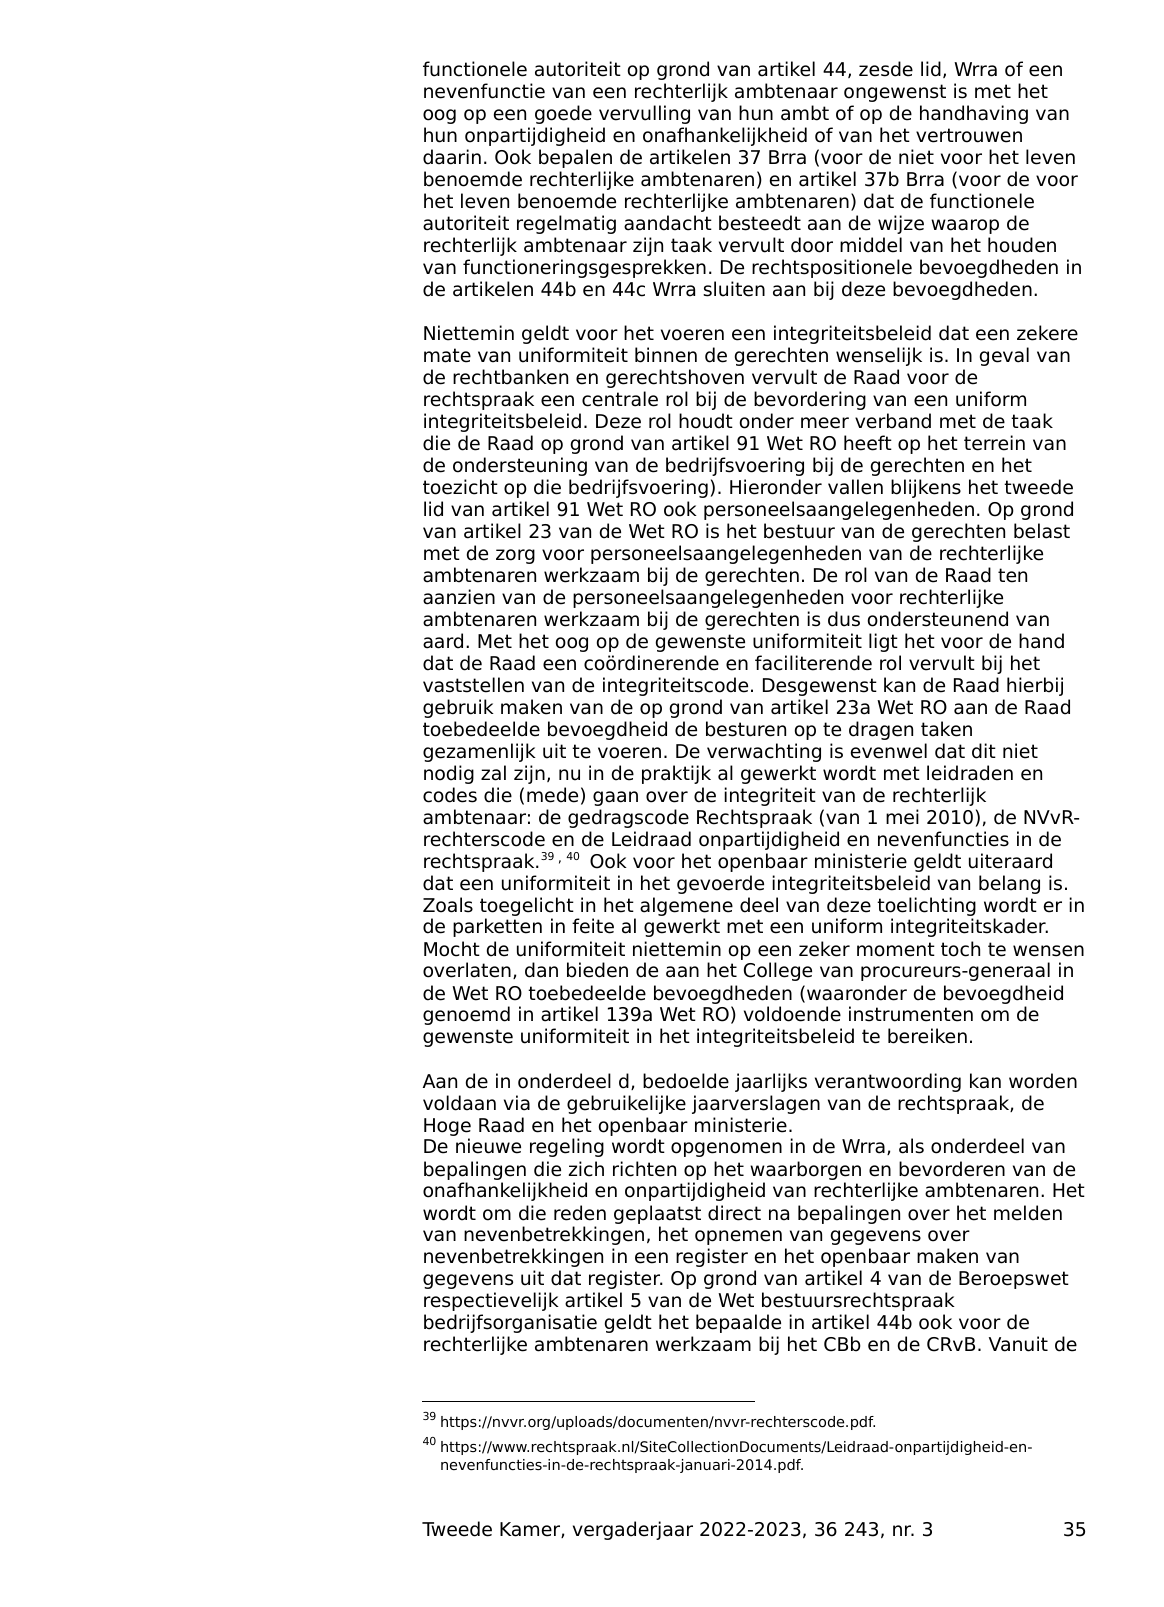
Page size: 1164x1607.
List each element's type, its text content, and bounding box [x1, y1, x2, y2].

text Niettemin geldt voor het voeren een integriteitsbeleid dat een zekere mate van uniformiteit binnen de gerechten wenselijk is. In geval van de rechtbanken en gerechtshoven vervult de Raad voor de rechtspraak een centrale rol bij de bevordering van een uniform integriteitsbeleid. Deze rol houdt onder meer verband met de taak die de Raad op grond van artikel 91 Wet RO heeft op het terrein van de ondersteuning van de bedrijfsvoering bij de gerechten en het toezicht op die bedrijfsvoering). Hieronder vallen blijkens het tweede lid van artikel 91 Wet RO ook personeelsaangelegenheden. Op grond van artikel 23 van de Wet RO is het bestuur van de gerechten belast met de zorg voor personeelsaangelegenheden van de rechterlijke ambtenaren werkzaam bij de gerechten. De rol van de Raad ten aanzien van de personeelsaangelegenheden voor rechterlijke ambtenaren werkzaam bij de gerechten is dus ondersteunend van aard. Met het oog op de gewenste uniformiteit ligt het voor de hand dat de Raad een coördinerende en faciliterende rol vervult bij het vaststellen van de integriteitscode. Desgewenst kan de Raad hierbij gebruik maken van de op grond van artikel 23a Wet RO aan de Raad toebedeelde bevoegdheid de besturen op te dragen taken gezamenlijk uit te voeren. De verwachting is evenwel dat dit niet nodig zal zijn, nu in de praktijk al gewerkt wordt met leidraden en codes die (mede) gaan over de integriteit van de rechterlijk ambtenaar: de gedragscode Rechtspraak (van 1 mei 2010), de NVvR-rechterscode en de Leidraad onpartijdigheid en nevenfuncties in de rechtspraak., Ook voor het openbaar ministerie geldt uiteraard dat een uniformiteit in het gevoerde integriteitsbeleid van belang is. Zoals toegelicht in het algemene deel van deze toelichting wordt er in de parketten in feite al gewerkt met een uniform integriteitskader. Mocht de uniformiteit niettemin op een zeker moment toch te wensen overlaten, dan bieden de aan het College van procureurs-generaal in de Wet RO toebedeelde bevoegdheden (waaronder de bevoegdheid genoemd in artikel 139a Wet RO) voldoende instrumenten om de gewenste uniformiteit in het integriteitsbeleid te bereiken. [422, 323, 1087, 1048]
text https://www.rechtspraak.nl/SiteCollectionDocuments/Leidraad-onpartijdigheid-en-nevenfuncties-in-de-rechtspraak-januari-2014.pdf. [422, 1435, 1087, 1474]
text https://nvvr.org/uploads/documenten/nvvr-rechterscode.pdf. [422, 1410, 1087, 1432]
text functionele autoriteit op grond van artikel 44, zesde lid, Wrra of een nevenfunctie van een rechterlijk ambtenaar ongewenst is met het oog op een goede vervulling van hun ambt of op de handhaving van hun onpartijdigheid en onafhankelijkheid of van het vertrouwen daarin. Ook bepalen de artikelen 37 Brra (voor de niet voor het leven benoemde rechterlijke ambtenaren) en artikel 37b Brra (voor de voor het leven benoemde rechterlijke ambtenaren) dat de functionele autoriteit regelmatig aandacht besteedt aan de wijze waarop de rechterlijk ambtenaar zijn taak vervult door middel van het houden van functioneringsgesprekken. De rechtspositionele bevoegdheden in de artikelen 44b en 44c Wrra sluiten aan bij deze bevoegdheden. [422, 59, 1087, 301]
text De nieuwe regeling wordt opgenomen in de Wrra, als onderdeel van bepalingen die zich richten op het waarborgen en bevorderen van de onafhankelijkheid en onpartijdigheid van rechterlijke ambtenaren. Het wordt om die reden geplaatst direct na bepalingen over het melden van nevenbetrekkingen, het opnemen van gegevens over nevenbetrekkingen in een register en het openbaar maken van gegevens uit dat register. Op grond van artikel 4 van de Beroepswet respectievelijk artikel 5 van de Wet bestuursrechtspraak bedrijfsorganisatie geldt het bepaalde in artikel 44b ook voor de rechterlijke ambtenaren werkzaam bij het CBb en de CRvB. Vanuit de [422, 1136, 1087, 1356]
text Aan de in onderdeel d, bedoelde jaarlijks verantwoording kan worden voldaan via de gebruikelijke jaarverslagen van de rechtspraak, de Hoge Raad en het openbaar ministerie. [422, 1071, 1087, 1136]
